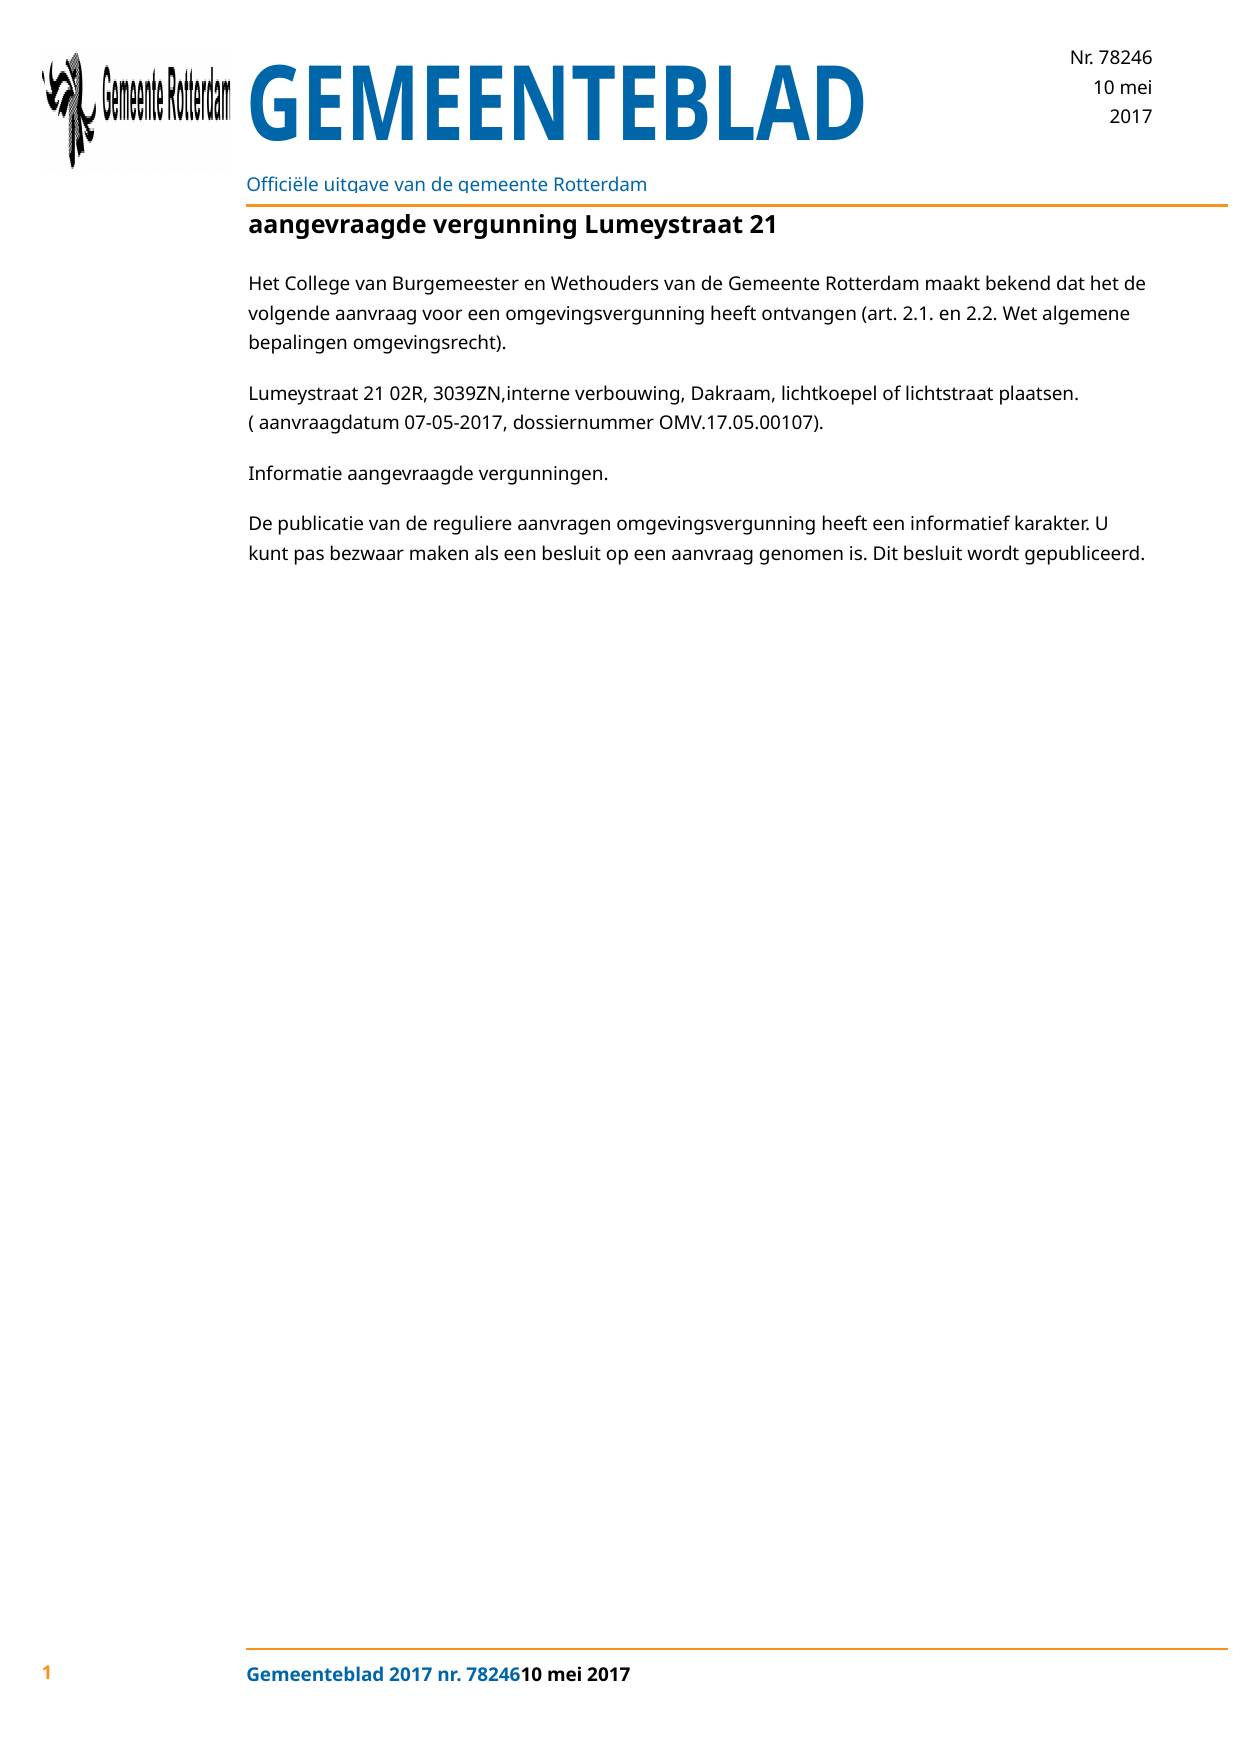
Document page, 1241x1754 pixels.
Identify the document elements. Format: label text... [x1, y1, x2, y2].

text Informatie aangevraagde vergunningen. [248, 460, 1152, 486]
text Het College van Burgemeester en Wethouders van de Gemeente Rotterdam maakt bekend dat het de volgende aanvraag voor een omgevingsvergunning heeft ontvangen (art. 2.1. en 2.2. Wet algemene bepalingen omgevingsrecht). [248, 270, 1152, 355]
text De publicatie van de reguliere aanvragen omgevingsvergunning heeft een informatief karakter. U kunt pas bezwaar maken als een besluit op een aanvraag genomen is. Dit besluit wordt gepubliceerd. [248, 510, 1152, 566]
text aangevraagde vergunning Lumeystraat 21 [248, 207, 1152, 241]
picture [41, 47, 231, 172]
text Lumeystraat 21 02R, 3039ZN,interne verbouwing, Dakraam, lichtkoepel of lichtstraat plaatsen. ( aanvraagdatum 07-05-2017, dossiernummer OMV.17.05.00107). [248, 380, 1152, 435]
